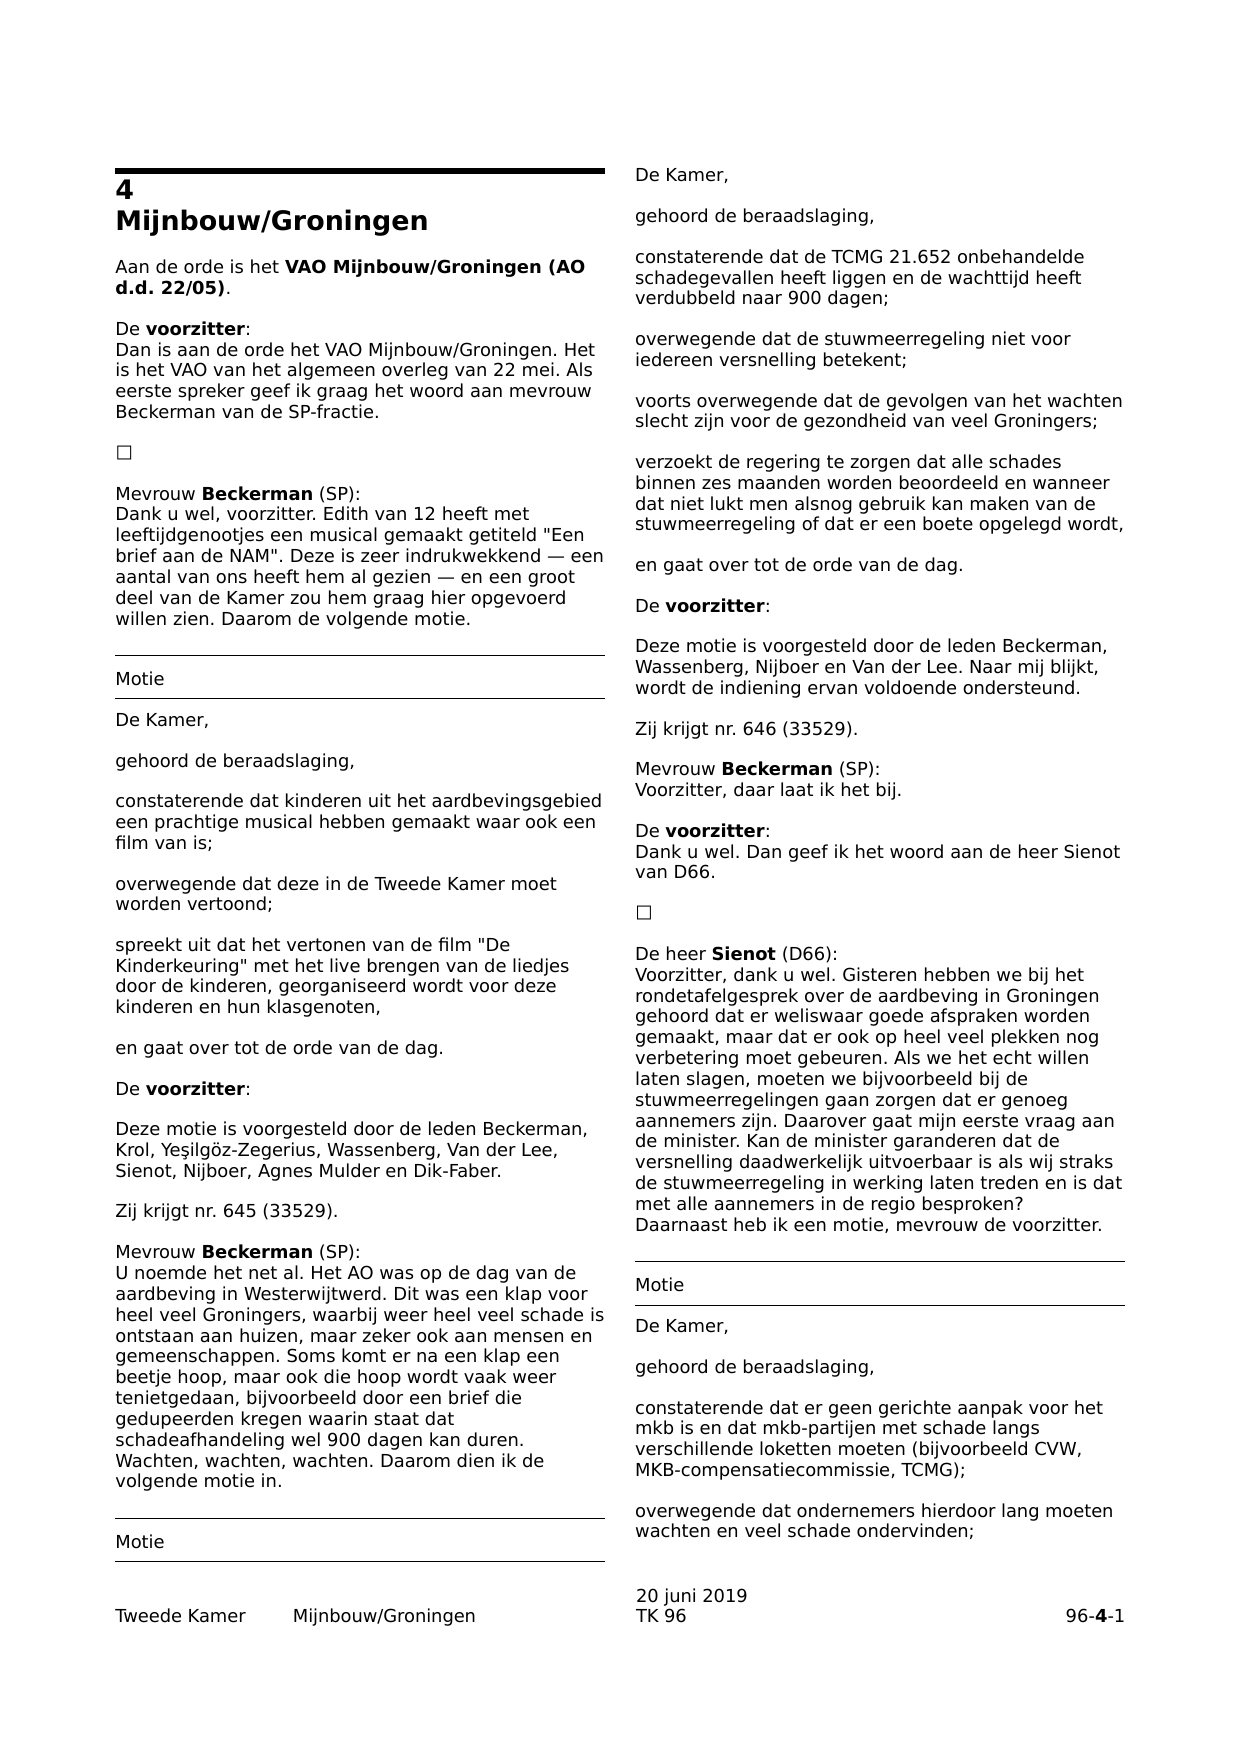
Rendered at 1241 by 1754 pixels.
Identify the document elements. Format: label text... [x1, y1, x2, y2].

text Deze motie is voorgesteld door de leden Beckerman, Krol, Yeşilgöz-Zegerius, Wassenberg, Van der Lee, Sienot, Nijboer, Agnes Mulder en Dik-Faber. [115, 1119, 605, 1181]
text De Kamer, [635, 1316, 1125, 1337]
text Motie [115, 669, 605, 690]
text ⬜ [635, 903, 1125, 924]
text Dan is aan de orde het VAO Mijnbouw/Groningen. Het is het VAO van het algemeen overleg van 22 mei. Als eerste spreker geef ik graag het woord aan mevrouw Beckerman van de SP-fractie. [115, 339, 605, 423]
title 4 Mijnbouw/Groningen [115, 174, 605, 237]
text De Kamer, [635, 165, 1125, 186]
text gehoord de beraadslaging, [635, 1357, 1125, 1377]
text constaterende dat kinderen uit het aardbevingsgebied een prachtige musical hebben gemaakt waar ook een film van is; [115, 791, 605, 853]
text Motie [635, 1275, 1125, 1296]
text Aan de orde is het VAO Mijnbouw/Groningen (AO d.d. 22/05). [115, 257, 605, 298]
text Voorzitter, dank u wel. Gisteren hebben we bij het rondetafelgesprek over de aardbeving in Groningen gehoord dat er weliswaar goede afspraken worden gemaakt, maar dat er ook op heel veel plekken nog verbetering moet gebeuren. Als we het echt willen laten slagen, moeten we bijvoorbeeld bij de stuwmeerregelingen gaan zorgen dat er genoeg aannemers zijn. Daarover gaat mijn eerste vraag aan de minister. Kan de minister garanderen dat de versnelling daadwerkelijk uitvoerbaar is als wij straks de stuwmeerregeling in werking laten treden en is dat met alle aannemers in de regio besproken? [635, 964, 1125, 1214]
text gehoord de beraadslaging, [635, 206, 1125, 227]
text Zij krijgt nr. 646 (33529). [635, 718, 1125, 739]
text gehoord de beraadslaging, [115, 750, 605, 771]
text De voorzitter: [635, 596, 1125, 616]
text De voorzitter: [115, 318, 605, 339]
text constaterende dat de TCMG 21.652 onbehandelde schadegevallen heeft liggen en de wachttijd heeft verdubbeld naar 900 dagen; [635, 247, 1125, 309]
text Daarnaast heb ik een motie, mevrouw de voorzitter. [635, 1214, 1125, 1235]
text overwegende dat ondernemers hierdoor lang moeten wachten en veel schade ondervinden; [635, 1500, 1125, 1542]
text U noemde het net al. Het AO was op de dag van de aardbeving in Westerwijtwerd. Dit was een klap voor heel veel Groningers, waarbij weer heel veel schade is ontstaan aan huizen, maar zeker ook aan mensen en gemeenschappen. Soms komt er na een klap een beetje hoop, maar ook die hoop wordt vaak weer tenietgedaan, bijvoorbeeld door een brief die gedupeerden kregen waarin staat dat schadeafhandeling wel 900 dagen kan duren. Wachten, wachten, wachten. Daarom dien ik de volgende motie in. [115, 1263, 605, 1492]
text overwegende dat de stuwmeerregeling niet voor iedereen versnelling betekent; [635, 329, 1125, 370]
text De Kamer, [115, 710, 605, 730]
text overwegende dat deze in de Tweede Kamer moet worden vertoond; [115, 873, 605, 915]
text en gaat over tot de orde van de dag. [635, 555, 1125, 576]
text verzoekt de regering te zorgen dat alle schades binnen zes maanden worden beoordeeld en wanneer dat niet lukt men alsnog gebruik kan maken van de stuwmeerregeling of dat er een boete opgelegd wordt, [635, 452, 1125, 535]
text Mevrouw Beckerman (SP): [635, 759, 1125, 780]
text en gaat over tot de orde van de dag. [115, 1038, 605, 1058]
text constaterende dat er geen gerichte aanpak voor het mkb is en dat mkb-partijen met schade langs verschillende loketten moeten (bijvoorbeeld CVW, MKB-compensatiecommissie, TCMG); [635, 1397, 1125, 1480]
text Motie [115, 1532, 605, 1553]
text Voorzitter, daar laat ik het bij. [635, 780, 1125, 801]
text De heer Sienot (D66): [635, 944, 1125, 964]
text spreekt uit dat het vertonen van de film "De Kinderkeuring" met het live brengen van de liedjes door de kinderen, georganiseerd wordt voor deze kinderen en hun klasgenoten, [115, 935, 605, 1018]
text ⬜ [115, 443, 605, 463]
text De voorzitter: [635, 821, 1125, 841]
text Zij krijgt nr. 645 (33529). [115, 1201, 605, 1222]
text voorts overwegende dat de gevolgen van het wachten slecht zijn voor de gezondheid van veel Groningers; [635, 390, 1125, 432]
text Deze motie is voorgesteld door de leden Beckerman, Wassenberg, Nijboer en Van der Lee. Naar mij blijkt, wordt de indiening ervan voldoende ondersteund. [635, 636, 1125, 698]
text Mevrouw Beckerman (SP): [115, 1242, 605, 1263]
text Mevrouw Beckerman (SP): [115, 483, 605, 504]
text De voorzitter: [115, 1078, 605, 1099]
text Dank u wel. Dan geef ik het woord aan de heer Sienot van D66. [635, 841, 1125, 883]
text Dank u wel, voorzitter. Edith van 12 heeft met leeftijdgenootjes een musical gemaakt getiteld "Een brief aan de NAM". Deze is zeer indrukwekkend — een aantal van ons heeft hem al gezien — en een groot deel van de Kamer zou hem graag hier opgevoerd willen zien. Daarom de volgende motie. [115, 504, 605, 629]
